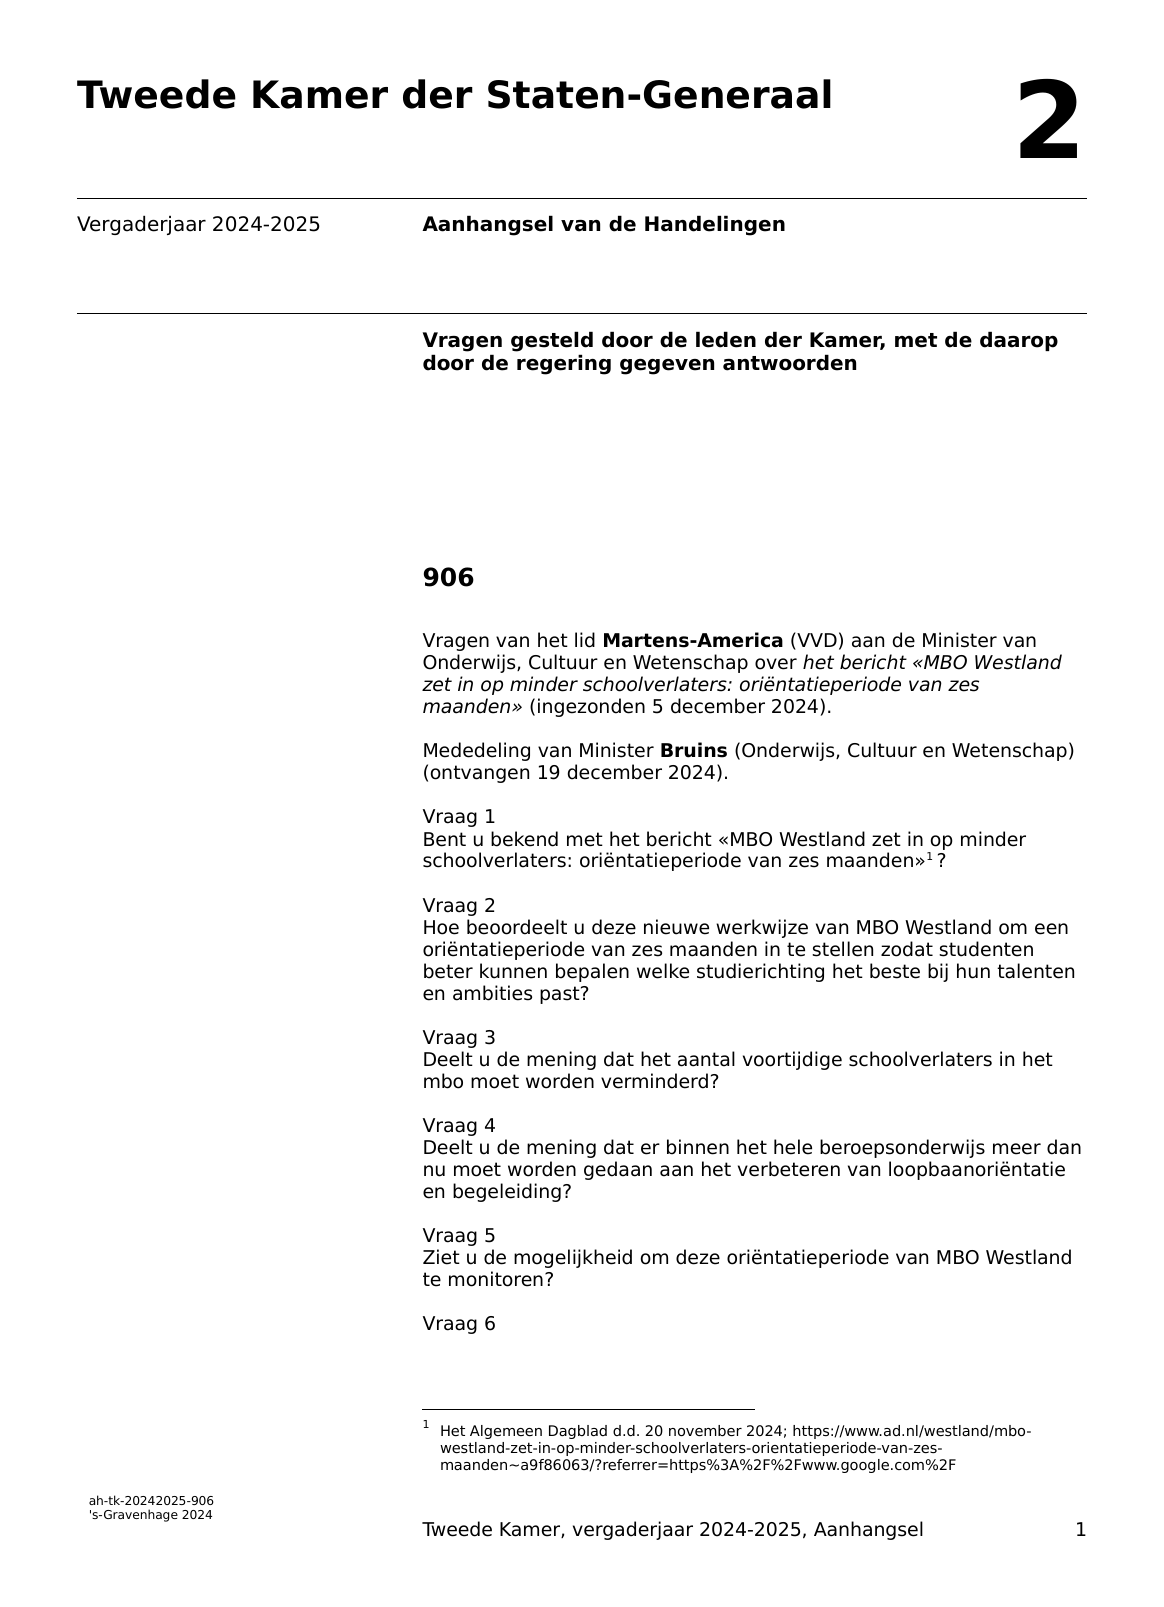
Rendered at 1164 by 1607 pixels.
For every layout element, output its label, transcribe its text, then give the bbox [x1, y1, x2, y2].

text Deelt u de mening dat het aantal voortijdige schoolverlaters in het mbo moet worden verminderd? [422, 1049, 1087, 1093]
text Vraag 3 [422, 1027, 1087, 1049]
table_header Tweede Kamer der Staten-Generaal [77, 59, 886, 198]
table_cell Vergaderjaar 2024-2025 [77, 199, 422, 313]
text Mededeling van Minister Bruins (Onderwijs, Cultuur en Wetenschap) (ontvangen 19 december 2024). [422, 740, 1087, 784]
text Vraag 1 [422, 806, 1087, 828]
text Vraag 4 [422, 1115, 1087, 1137]
text Deelt u de mening dat er binnen het hele beroepsonderwijs meer dan nu moet worden gedaan aan het verbeteren van loopbaanoriëntatie en begeleiding? [422, 1137, 1087, 1203]
table_cell Aanhangsel van de Handelingen [422, 199, 1087, 313]
text 's-Gravenhage 2024 [88, 1508, 323, 1522]
text Vragen van het lid Martens-America (VVD) aan de Minister van Onderwijs, Cultuur en Wetenschap over het bericht «MBO Westland zet in op minder schoolverlaters: oriëntatieperiode van zes maanden» (ingezonden 5 december 2024). [422, 630, 1087, 718]
text Vraag 5 [422, 1225, 1087, 1247]
text 906 [422, 563, 1087, 592]
text Vraag 6 [422, 1313, 1087, 1335]
text Hoe beoordeelt u deze nieuwe werkwijze van MBO Westland om een oriëntatieperiode van zes maanden in te stellen zodat studenten beter kunnen bepalen welke studierichting het beste bij hun talenten en ambities past? [422, 917, 1087, 1004]
text Het Algemeen Dagblad d.d. 20 november 2024; https://www.ad.nl/westland/mbo-westland-zet-in-op-minder-schoolverlaters-orientatieperiode-van-zes-maanden~a9f86063/?referrer=https%3A%2F%2Fwww.google.com%2F [422, 1418, 1087, 1474]
text Vraag 2 [422, 894, 1087, 917]
table_cell Vragen gesteld door de leden der Kamer, met de daarop door de regering gegeven antwoorden [422, 314, 1087, 375]
text Ziet u de mogelijkheid om deze oriëntatieperiode van MBO Westland te monitoren? [422, 1247, 1087, 1291]
text Bent u bekend met het bericht «MBO Westland zet in op minder schoolverlaters: oriëntatieperiode van zes maanden»? [422, 828, 1087, 872]
text ah-tk-20242025-906 [88, 1494, 323, 1508]
table_cell [77, 314, 422, 375]
table_header 2 [886, 59, 1087, 198]
